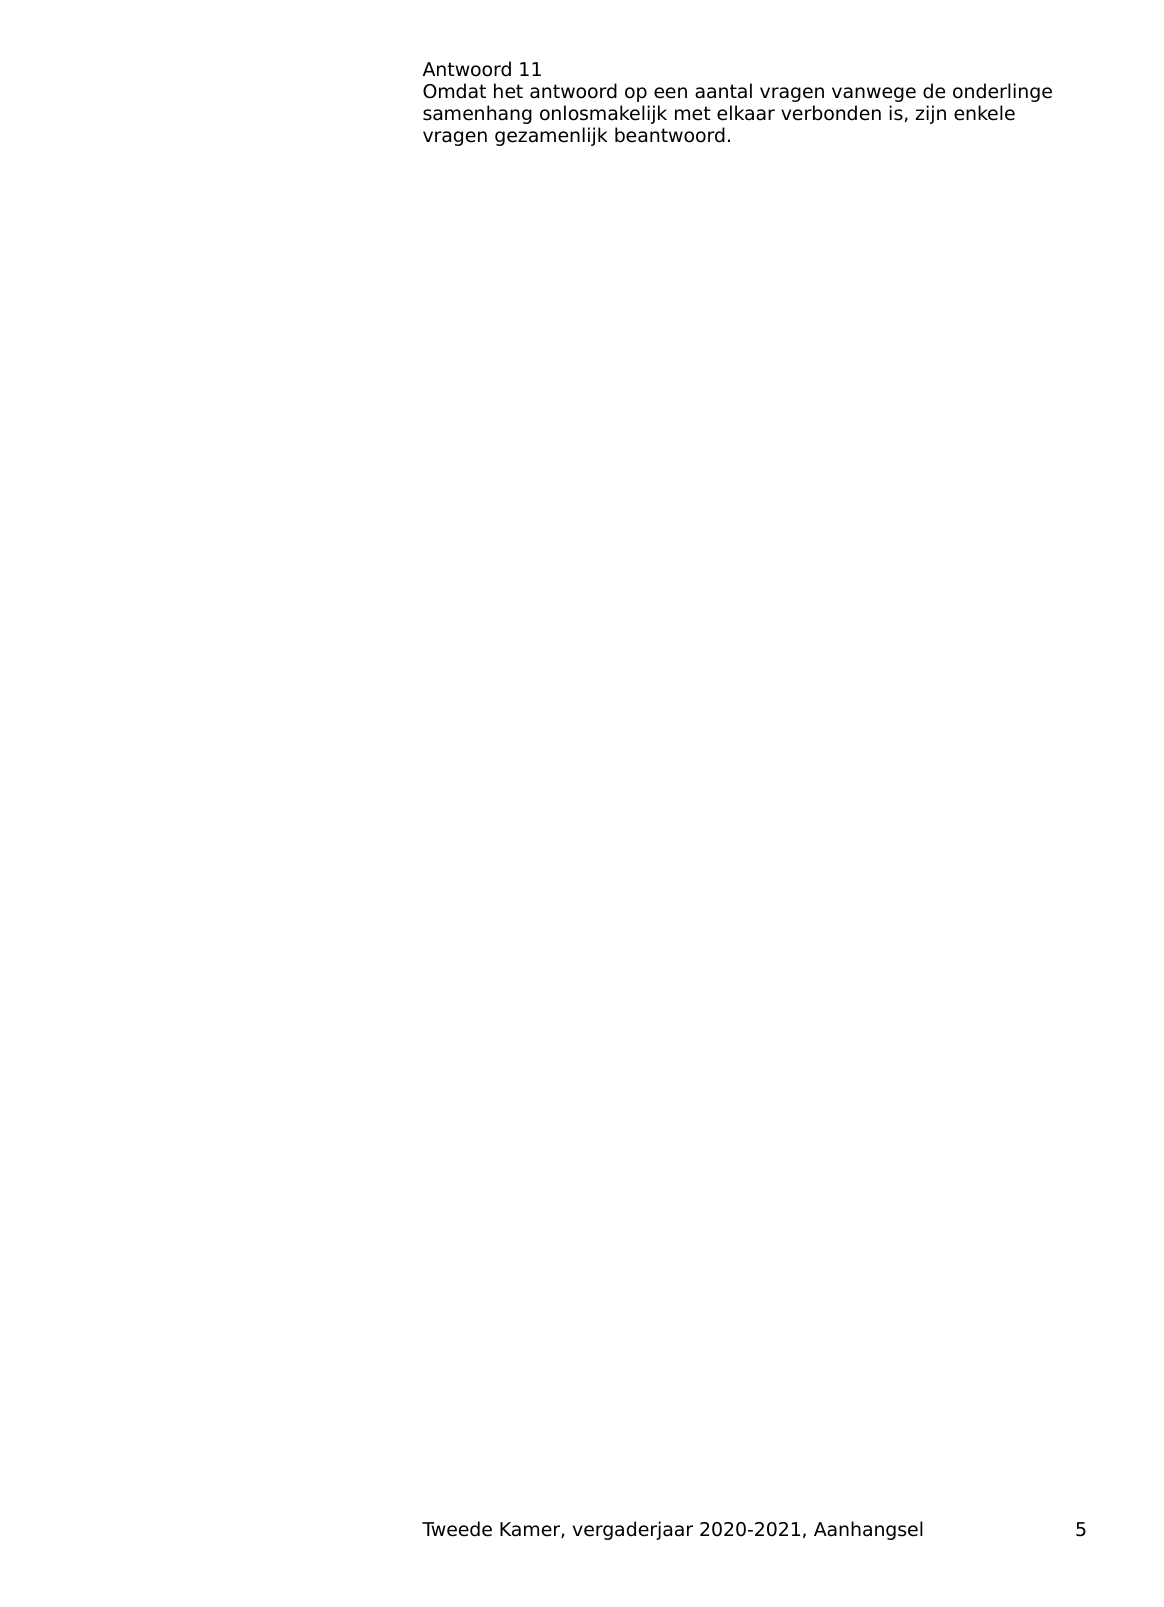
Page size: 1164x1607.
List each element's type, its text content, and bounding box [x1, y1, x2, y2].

text Antwoord 11 [422, 59, 1087, 81]
text Omdat het antwoord op een aantal vragen vanwege de onderlinge samenhang onlosmakelijk met elkaar verbonden is, zijn enkele vragen gezamenlijk beantwoord. [422, 81, 1087, 147]
